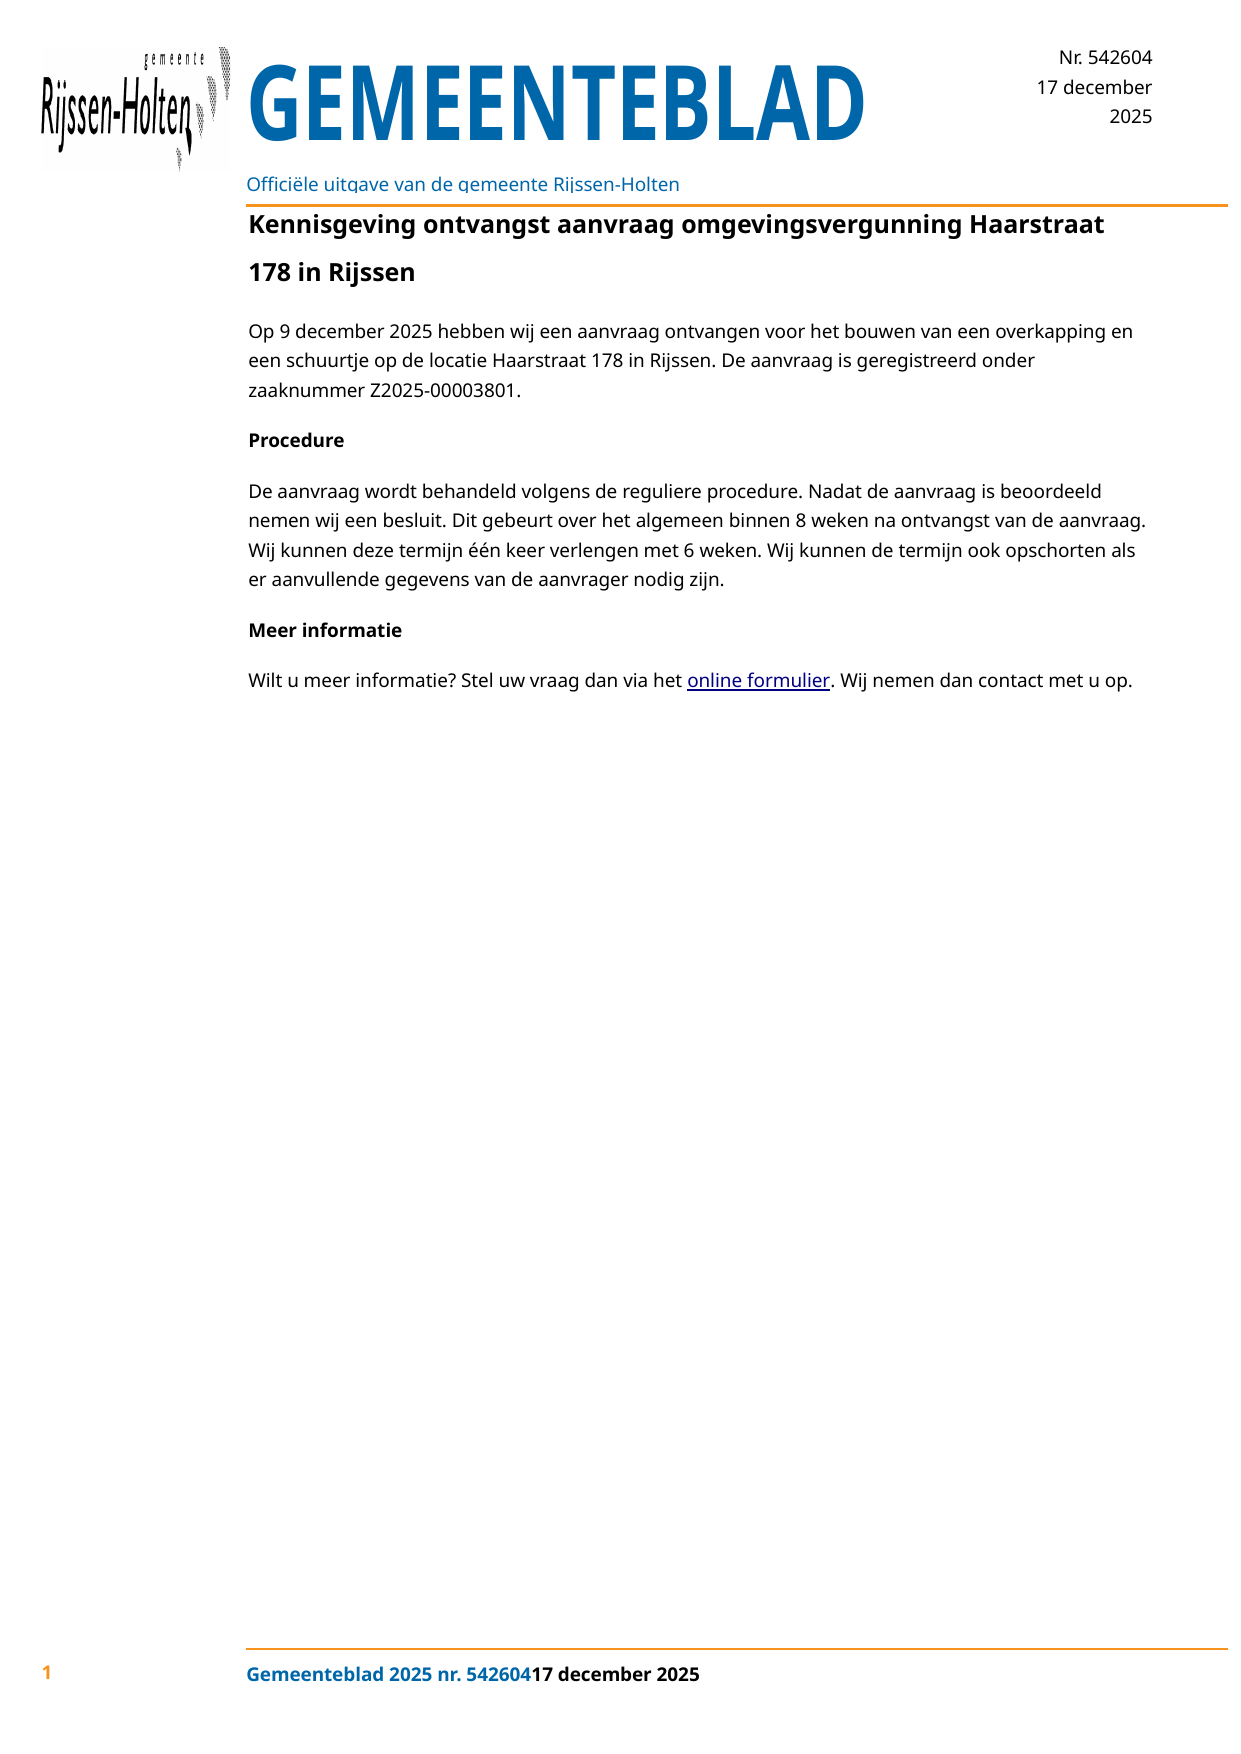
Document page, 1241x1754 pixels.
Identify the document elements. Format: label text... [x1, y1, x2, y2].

text Procedure [248, 427, 1152, 453]
text Kennisgeving ontvangst aanvraag omgevingsvergunning Haarstraat 178 in Rijssen [248, 207, 1152, 288]
text Meer informatie [248, 617, 1152, 643]
text Wilt u meer informatie? Stel uw vraag dan via het online formulier. Wij nemen dan contact met u op. [248, 667, 1152, 693]
text De aanvraag wordt behandeld volgens de reguliere procedure. Nadat de aanvraag is beoordeeld nemen wij een besluit. Dit gebeurt over het algemeen binnen 8 weken na ontvangst van de aanvraag. Wij kunnen deze termijn één keer verlengen met 6 weken. Wij kunnen de termijn ook opschorten als er aanvullende gegevens van de aanvrager nodig zijn. [248, 478, 1152, 592]
picture [41, 47, 231, 172]
text Op 9 december 2025 hebben wij een aanvraag ontvangen voor het bouwen van een overkapping en een schuurtje op de locatie Haarstraat 178 in Rijssen. De aanvraag is geregistreerd onder zaaknummer Z2025-00003801. [248, 318, 1152, 403]
